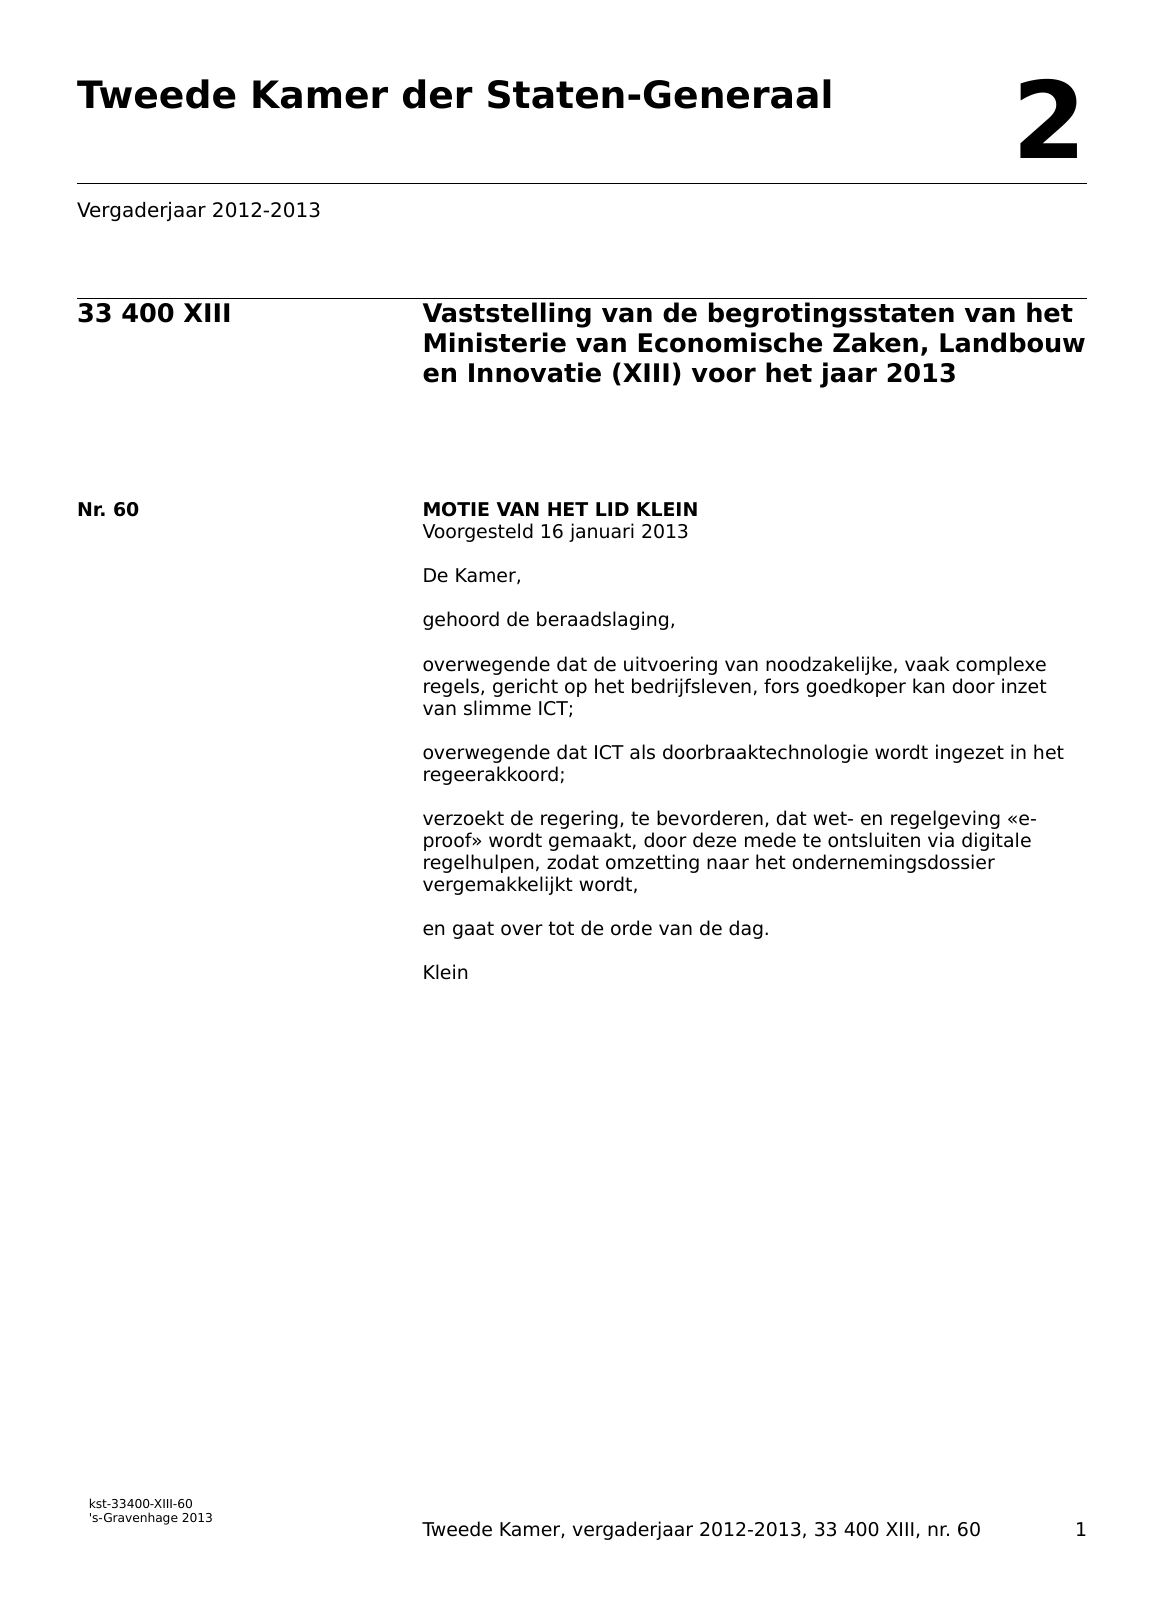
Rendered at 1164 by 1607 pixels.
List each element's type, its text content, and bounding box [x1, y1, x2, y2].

subtitle 33 400 XIII Vaststelling van de begrotingsstaten van het Ministerie van Economische Zaken, Landbouw en Innovatie (XIII) voor het jaar 2013 [77, 299, 1087, 388]
text Voorgesteld 16 januari 2013 [422, 521, 1087, 543]
text De Kamer, [422, 565, 1087, 587]
text kst-33400-XIII-60 [88, 1497, 323, 1511]
text gehoord de beraadslaging, [422, 609, 1087, 631]
table_header 2 [886, 59, 1087, 183]
table_header Tweede Kamer der Staten-Generaal [77, 59, 886, 183]
text verzoekt de regering, te bevorderen, dat wet- en regelgeving «e-proof» wordt gemaakt, door deze mede te ontsluiten via digitale regelhulpen, zodat omzetting naar het ondernemingsdossier vergemakkelijkt wordt, [422, 808, 1087, 896]
text en gaat over tot de orde van de dag. [422, 918, 1087, 940]
text overwegende dat de uitvoering van noodzakelijke, vaak complexe regels, gericht op het bedrijfsleven, fors goedkoper kan door inzet van slimme ICT; [422, 653, 1087, 719]
table_cell Vergaderjaar 2012-2013 [77, 184, 1087, 298]
text 's-Gravenhage 2013 [88, 1511, 323, 1525]
text Klein [422, 962, 1087, 984]
subtitle Nr. 60 MOTIE VAN HET LID KLEIN [77, 499, 1087, 521]
text overwegende dat ICT als doorbraaktechnologie wordt ingezet in het regeerakkoord; [422, 742, 1087, 786]
